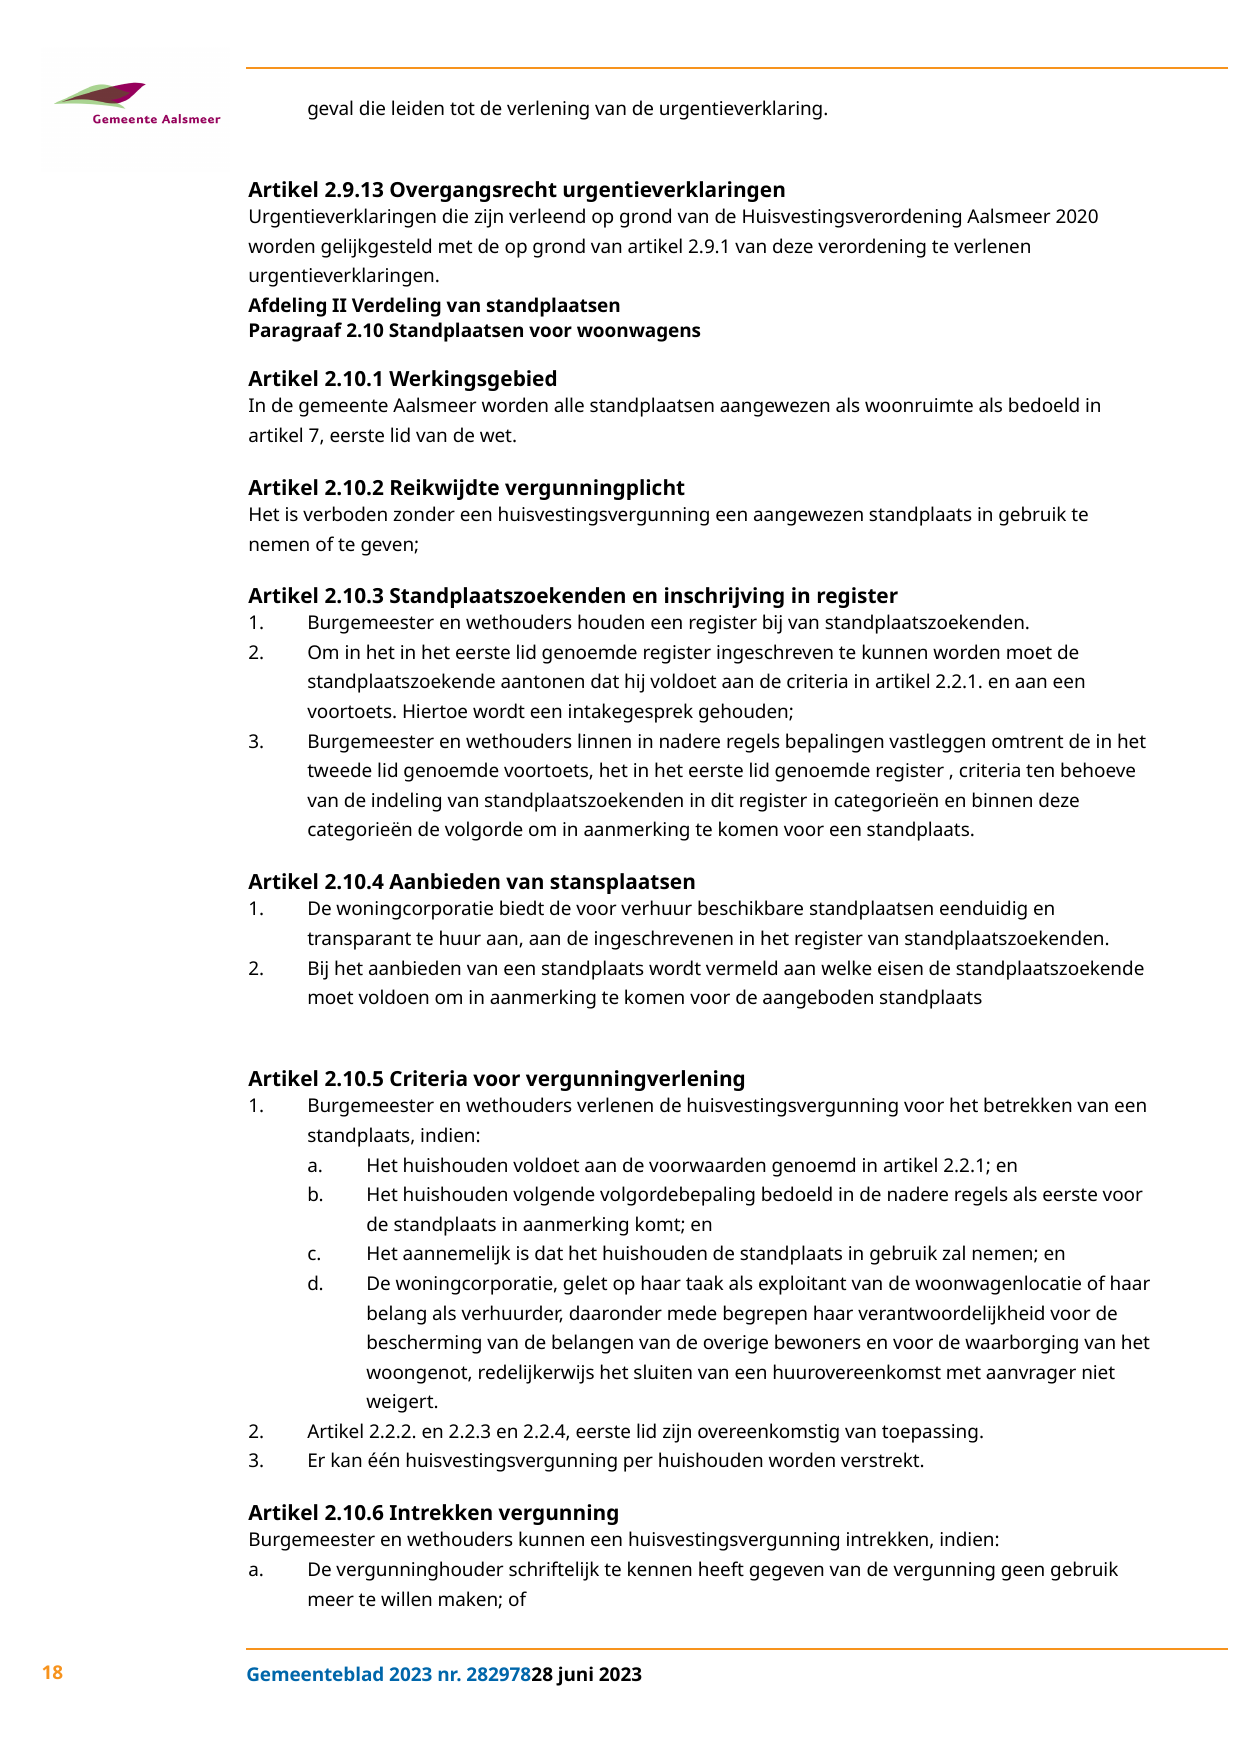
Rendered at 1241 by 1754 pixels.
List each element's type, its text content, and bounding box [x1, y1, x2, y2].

list Er kan één huisvestingsvergunning per huishouden worden verstrekt. [248, 1448, 1152, 1473]
list De woningcorporatie, gelet op haar taak als exploitant van de woonwagenlocatie of haar belang als verhuurder, daaronder mede begrepen haar verantwoordelijkheid voor de bescherming van de belangen van de overige bewoners en voor de waarborging van het woongenot, redelijkerwijs het sluiten van een huurovereenkomst met aanvrager niet weigert. [307, 1270, 1152, 1414]
text Artikel 2.10.5 Criteria voor vergunningverlening [248, 1064, 1152, 1093]
text Paragraaf 2.10 Standplaatsen voor woonwagens [248, 318, 1152, 343]
text Afdeling II Verdeling van standplaatsen [248, 292, 1152, 318]
list Om in het in het eerste lid genoemde register ingeschreven te kunnen worden moet de standplaatszoekende aantonen dat hij voldoet aan de criteria in artikel 2.2.1. en aan een voortoets. Hiertoe wordt een intakegesprek gehouden; [248, 639, 1152, 724]
text In de gemeente Aalsmeer worden alle standplaatsen aangewezen als woonruimte als bedoeld in artikel 7, eerste lid van de wet. [248, 393, 1152, 448]
list Artikel 2.2.2. en 2.2.3 en 2.2.4, eerste lid zijn overeenkomstig van toepassing. [248, 1418, 1152, 1444]
list Het huishouden volgende volgordebepaling bedoeld in de nadere regels als eerste voor de standplaats in aanmerking komt; en [307, 1181, 1152, 1237]
text Artikel 2.10.4 Aanbieden van stansplaatsen [248, 867, 1152, 896]
text Artikel 2.10.2 Reikwijdte vergunningplicht [248, 473, 1152, 501]
list Het aannemelijk is dat het huishouden de standplaats in gebruik zal nemen; en [307, 1241, 1152, 1266]
list Het huishouden voldoet aan de voorwaarden genoemd in artikel 2.2.1; en [307, 1152, 1152, 1178]
text Artikel 2.10.6 Intrekken vergunning [248, 1498, 1152, 1527]
list Burgemeester en wethouders verlenen de huisvestingsvergunning voor het betrekken van een standplaats, indien: [248, 1093, 1152, 1148]
list Burgemeester en wethouders linnen in nadere regels bepalingen vastleggen omtrent de in het tweede lid genoemde voortoets, het in het eerste lid genoemde register , criteria ten behoeve van de indeling van standplaatszoekenden in dit register in categorieën en binnen deze categorieën de volgorde om in aanmerking te komen voor een standplaats. [248, 728, 1152, 842]
picture [41, 47, 231, 172]
text Artikel 2.10.3 Standplaatszoekenden en inschrijving in register [248, 581, 1152, 609]
text Artikel 2.10.1 Werkingsgebied [248, 364, 1152, 393]
text Artikel 2.9.13 Overgangsrecht urgentieverklaringen [248, 175, 1152, 203]
list De woningcorporatie biedt de voor verhuur beschikbare standplaatsen eenduidig en transparant te huur aan, aan de ingeschrevenen in het register van standplaatszoekenden. [248, 896, 1152, 951]
text Het is verboden zonder een huisvestingsvergunning een aangewezen standplaats in gebruik te nemen of te geven; [248, 501, 1152, 556]
text Urgentieverklaringen die zijn verleend op grond van de Huisvestingsverordening Aalsmeer 2020 worden gelijkgesteld met de op grond van artikel 2.9.1 van deze verordening te verlenen urgentieverklaringen. [248, 203, 1152, 288]
list De vergunninghouder schriftelijk te kennen heeft gegeven van de vergunning geen gebruik meer te willen maken; of [248, 1556, 1152, 1611]
list geval die leiden tot de verlening van de urgentieverklaring. [248, 95, 1152, 121]
text Burgemeester en wethouders kunnen een huisvestingsvergunning intrekken, indien: [248, 1527, 1152, 1552]
list Burgemeester en wethouders houden een register bij van standplaatszoekenden. [248, 609, 1152, 635]
list Bij het aanbieden van een standplaats wordt vermeld aan welke eisen de standplaatszoekende moet voldoen om in aanmerking te komen voor de aangeboden standplaats [248, 955, 1152, 1010]
